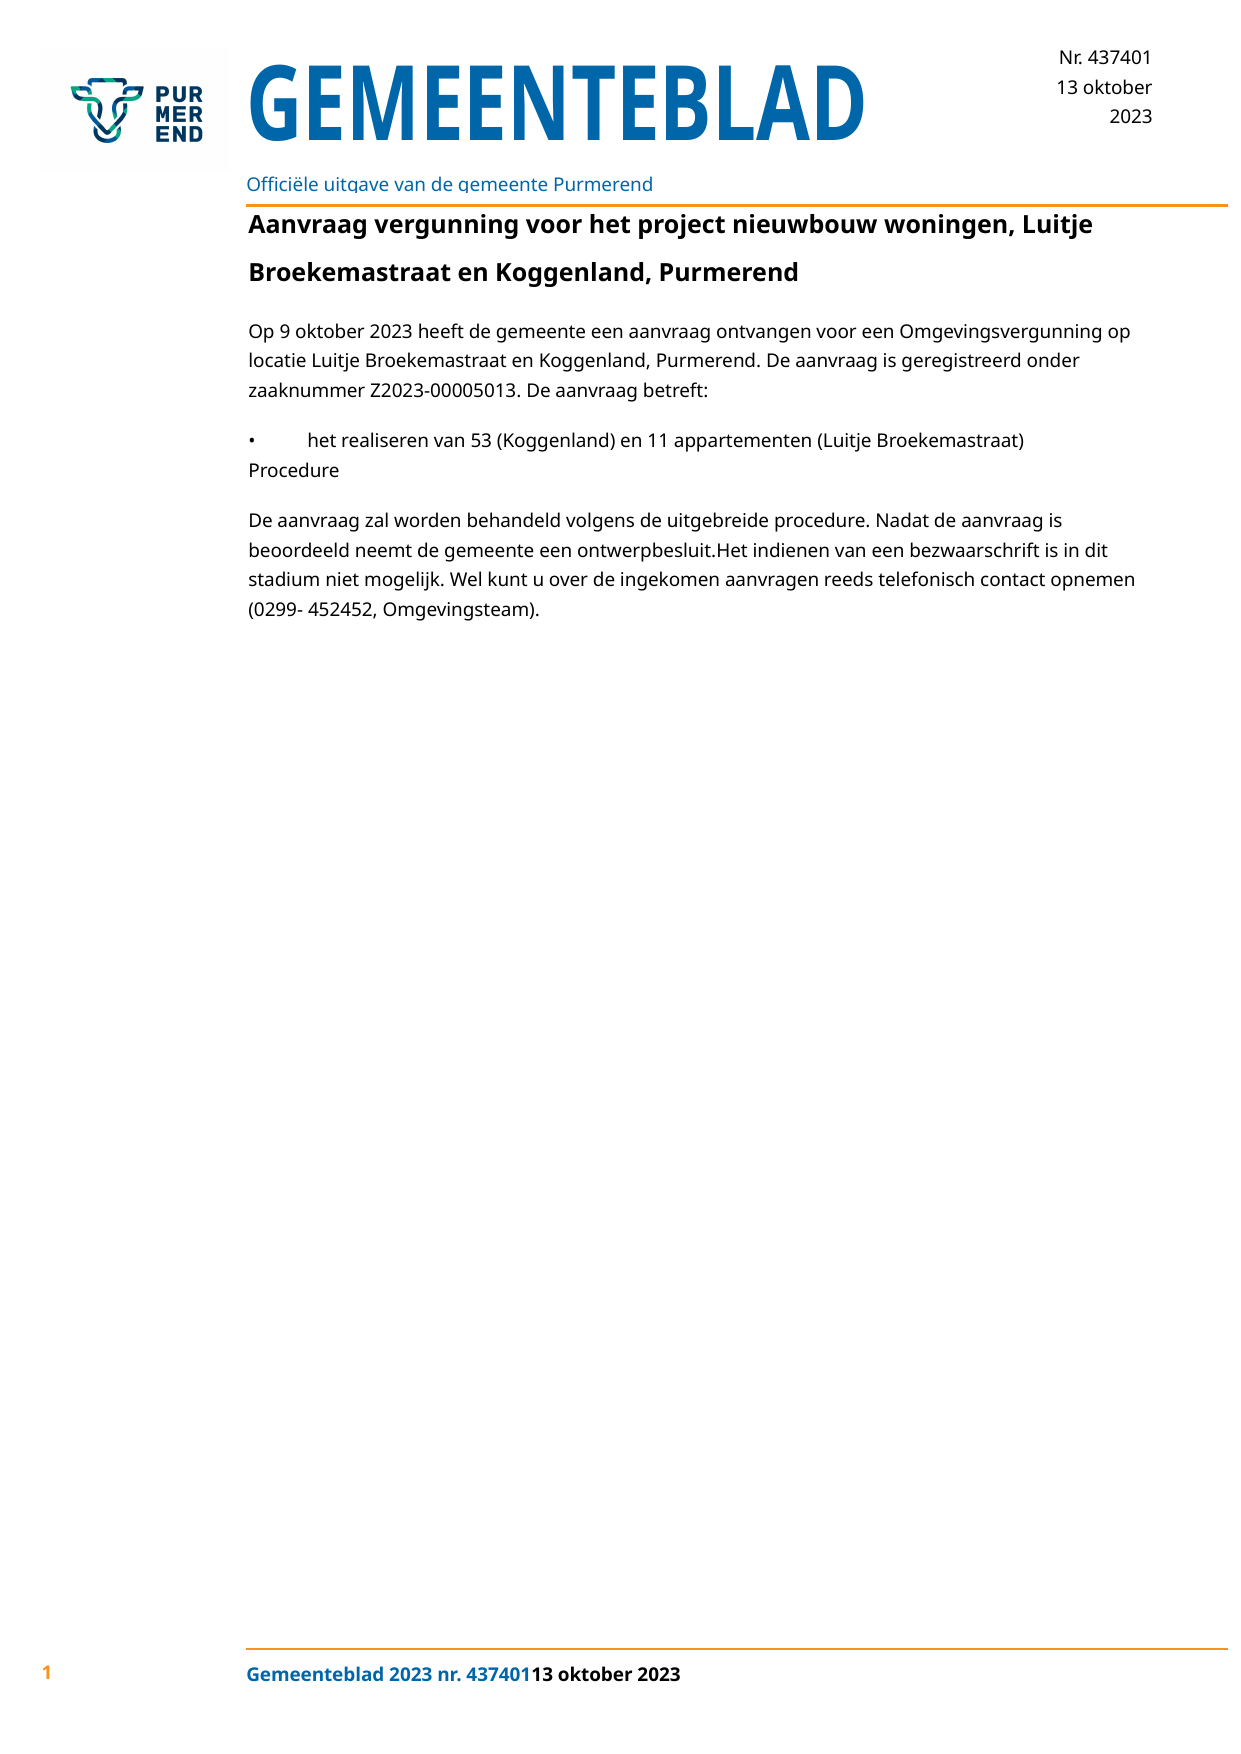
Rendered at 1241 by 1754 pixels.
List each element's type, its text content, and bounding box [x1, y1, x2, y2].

picture [41, 47, 231, 172]
text Op 9 oktober 2023 heeft de gemeente een aanvraag ontvangen voor een Omgevingsvergunning op locatie Luitje Broekemastraat en Koggenland, Purmerend. De aanvraag is geregistreerd onder zaaknummer Z2023-00005013. De aanvraag betreft: [248, 318, 1152, 403]
text Aanvraag vergunning voor het project nieuwbouw woningen, Luitje Broekemastraat en Koggenland, Purmerend [248, 207, 1152, 288]
text Procedure [248, 457, 1152, 483]
text De aanvraag zal worden behandeld volgens de uitgebreide procedure. Nadat de aanvraag is beoordeeld neemt de gemeente een ontwerpbesluit.Het indienen van een bezwaarschrift is in dit stadium niet mogelijk. Wel kunt u over de ingekomen aanvragen reeds telefonisch contact opnemen (0299- 452452, Omgevingsteam). [248, 507, 1152, 622]
list het realiseren van 53 (Koggenland) en 11 appartementen (Luitje Broekemastraat) [248, 427, 1152, 453]
